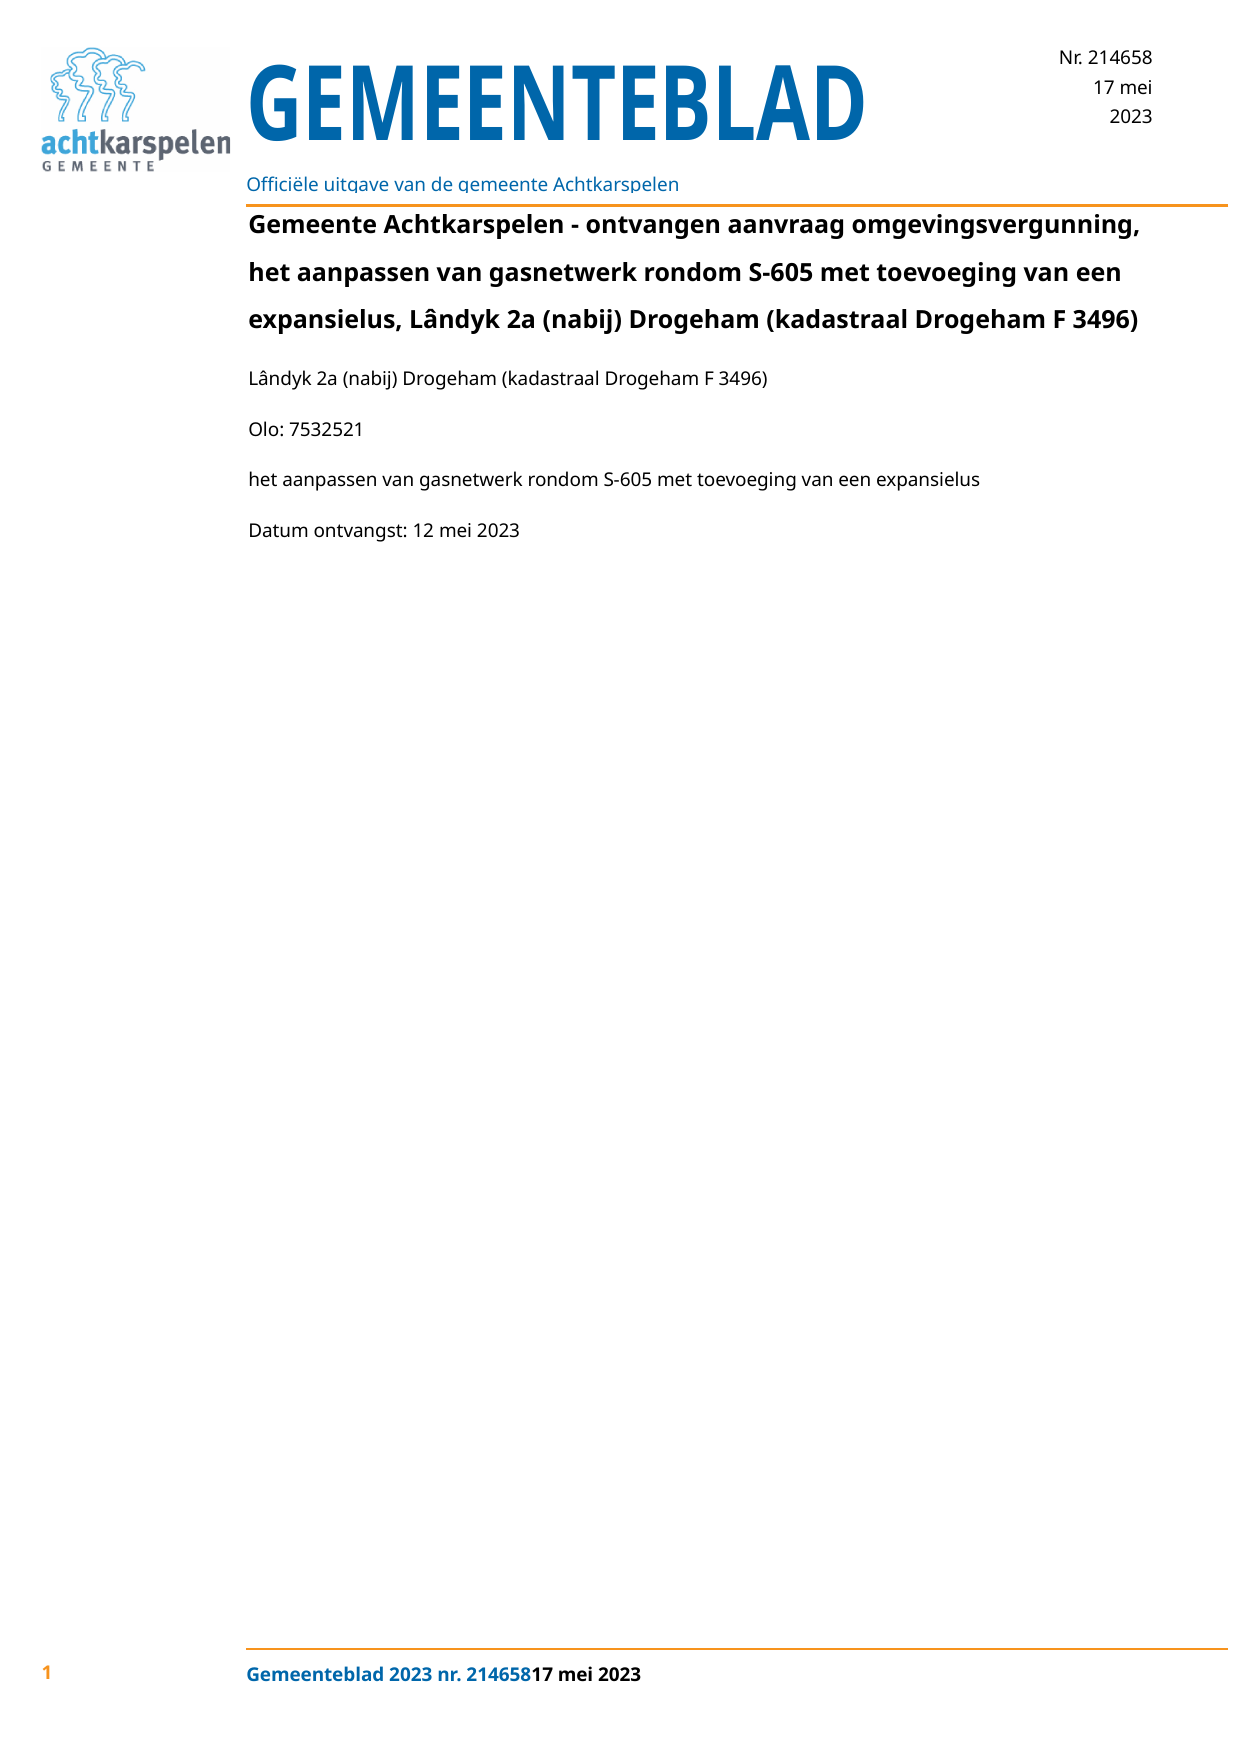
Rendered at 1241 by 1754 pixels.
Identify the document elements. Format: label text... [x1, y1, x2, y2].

text het aanpassen van gasnetwerk rondom S-605 met toevoeging van een expansielus [248, 466, 1152, 492]
text Datum ontvangst: 12 mei 2023 [248, 517, 1152, 542]
picture [41, 47, 231, 172]
text Lândyk 2a (nabij) Drogeham (kadastraal Drogeham F 3496) [248, 366, 1152, 391]
text Olo: 7532521 [248, 416, 1152, 442]
text Gemeente Achtkarspelen - ontvangen aanvraag omgevingsvergunning, het aanpassen van gasnetwerk rondom S-605 met toevoeging van een expansielus, Lândyk 2a (nabij) Drogeham (kadastraal Drogeham F 3496) [248, 207, 1152, 336]
